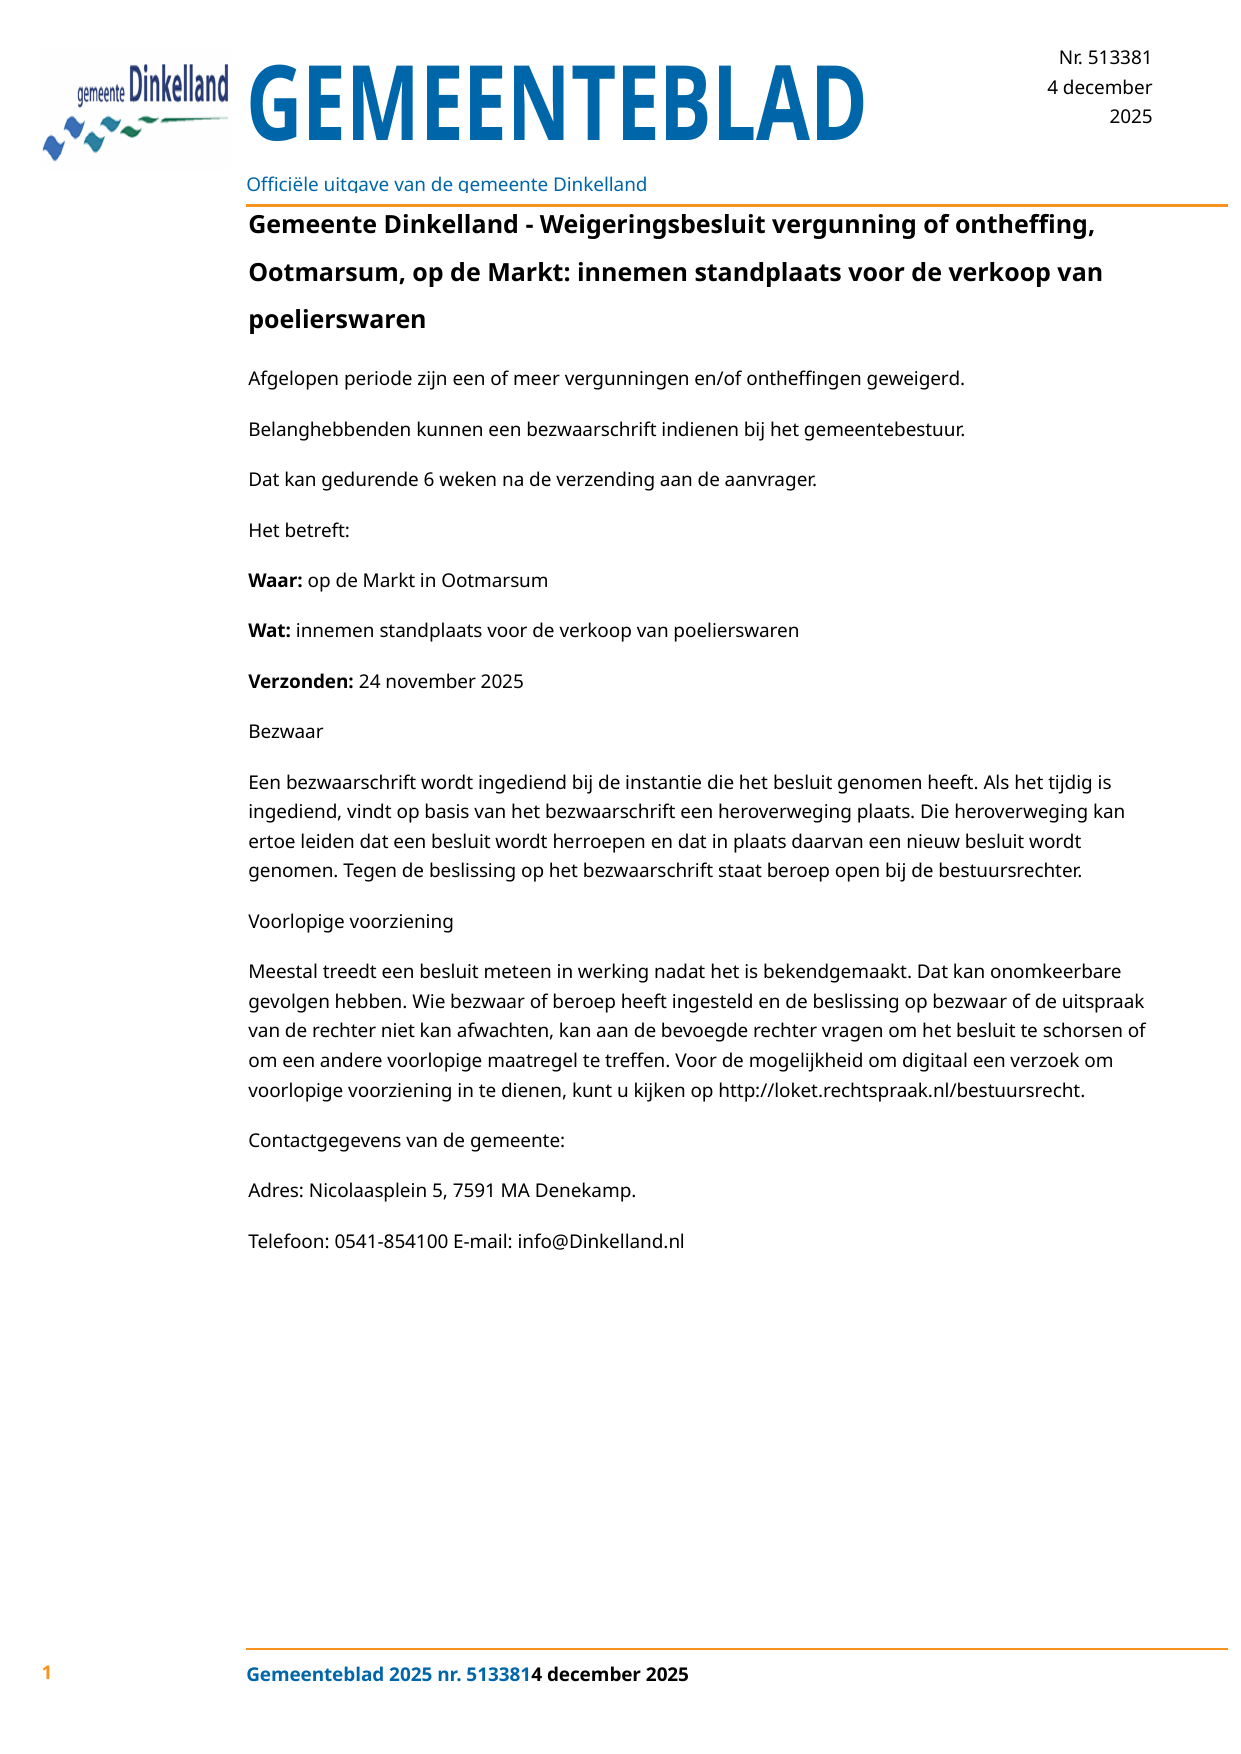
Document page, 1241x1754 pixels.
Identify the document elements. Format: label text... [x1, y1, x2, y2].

text Waar: op de Markt in Ootmarsum [248, 567, 1152, 593]
text Meestal treedt een besluit meteen in werking nadat het is bekendgemaakt. Dat kan onomkeerbare gevolgen hebben. Wie bezwaar of beroep heeft ingesteld en de beslissing op bezwaar of de uitspraak van de rechter niet kan afwachten, kan aan de bevoegde rechter vragen om het besluit te schorsen of om een andere voorlopige maatregel te treffen. Voor de mogelijkheid om digitaal een verzoek om voorlopige voorziening in te dienen, kunt u kijken op http://loket.rechtspraak.nl/bestuursrecht. [248, 958, 1152, 1102]
text Het betreft: [248, 517, 1152, 542]
text Adres: Nicolaasplein 5, 7591 MA Denekamp. [248, 1178, 1152, 1203]
text Contactgegevens van de gemeente: [248, 1127, 1152, 1153]
text Verzonden: 24 november 2025 [248, 668, 1152, 694]
text Afgelopen periode zijn een of meer vergunningen en/of ontheffingen geweigerd. [248, 366, 1152, 391]
text Gemeente Dinkelland - Weigeringsbesluit vergunning of ontheffing, Ootmarsum, op de Markt: innemen standplaats voor de verkoop van poelierswaren [248, 207, 1152, 336]
picture [41, 47, 231, 172]
text Voorlopige voorziening [248, 908, 1152, 934]
text Een bezwaarschrift wordt ingediend bij de instantie die het besluit genomen heeft. Als het tijdig is ingediend, vindt op basis van het bezwaarschrift een heroverweging plaats. Die heroverweging kan ertoe leiden dat een besluit wordt herroepen en dat in plaats daarvan een nieuw besluit wordt genomen. Tegen de beslissing op het bezwaarschrift staat beroep open bij de bestuursrechter. [248, 769, 1152, 883]
text Telefoon: 0541-854100 E-mail: info@Dinkelland.nl [248, 1228, 1152, 1254]
text Wat: innemen standplaats voor de verkoop van poelierswaren [248, 618, 1152, 643]
text Belanghebbenden kunnen een bezwaarschrift indienen bij het gemeentebestuur. [248, 416, 1152, 442]
text Dat kan gedurende 6 weken na de verzending aan de aanvrager. [248, 466, 1152, 492]
text Bezwaar [248, 718, 1152, 744]
